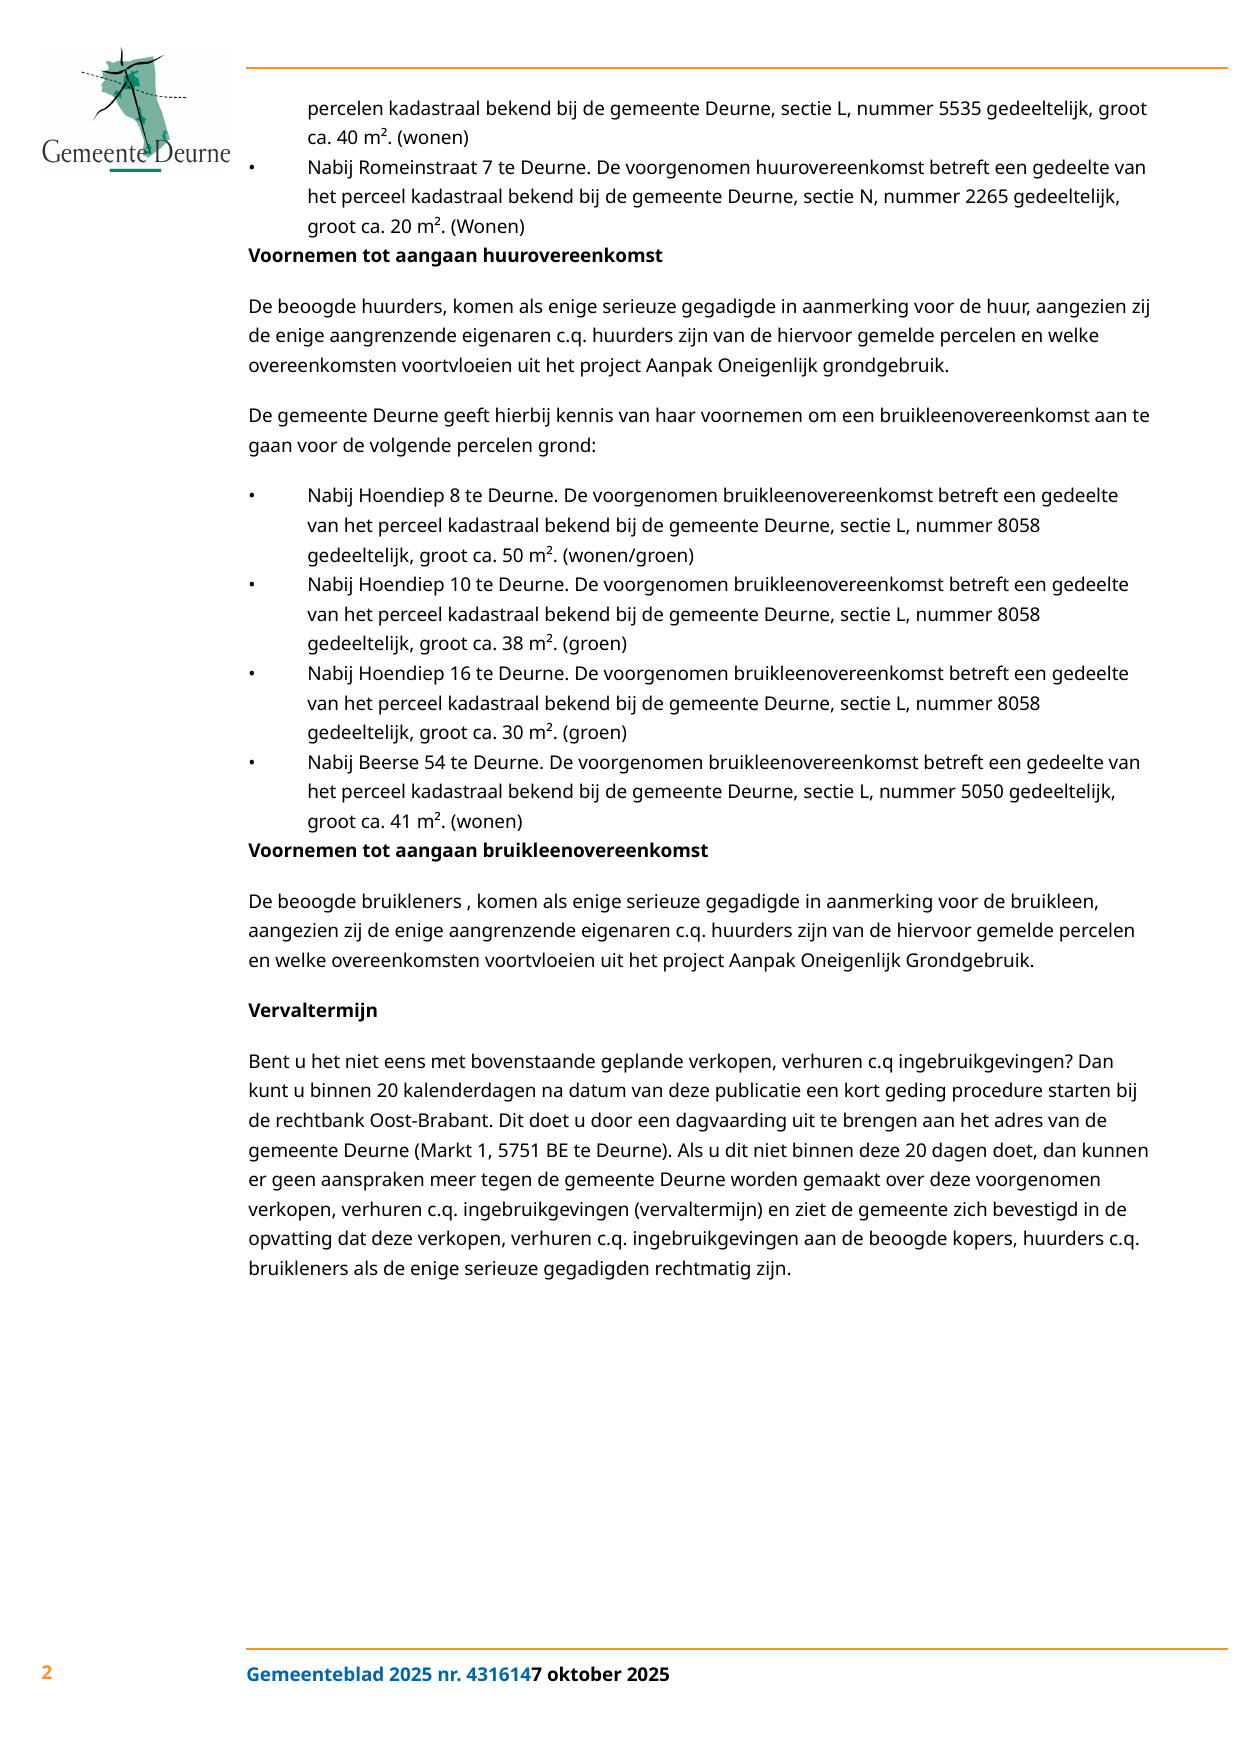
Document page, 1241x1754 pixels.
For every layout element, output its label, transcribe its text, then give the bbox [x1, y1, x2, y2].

text De beoogde huurders, komen als enige serieuze gegadigde in aanmerking voor de huur, aangezien zij de enige aangrenzende eigenaren c.q. huurders zijn van de hiervoor gemelde percelen en welke overeenkomsten voortvloeien uit het project Aanpak Oneigenlijk grondgebruik. [248, 293, 1152, 378]
picture [41, 47, 231, 172]
list percelen kadastraal bekend bij de gemeente Deurne, sectie L, nummer 5535 gedeeltelijk, groot ca. 40 m². (wonen) [248, 95, 1152, 150]
text De gemeente Deurne geeft hierbij kennis van haar voornemen om een bruikleenovereenkomst aan te gaan voor de volgende percelen grond: [248, 403, 1152, 458]
text De beoogde bruikleners , komen als enige serieuze gegadigde in aanmerking voor de bruikleen, aangezien zij de enige aangrenzende eigenaren c.q. huurders zijn van de hiervoor gemelde percelen en welke overeenkomsten voortvloeien uit het project Aanpak Oneigenlijk Grondgebruik. [248, 888, 1152, 973]
list Nabij Hoendiep 8 te Deurne. De voorgenomen bruikleenovereenkomst betreft een gedeelte van het perceel kadastraal bekend bij de gemeente Deurne, sectie L, nummer 8058 gedeeltelijk, groot ca. 50 m². (wonen/groen) [248, 483, 1152, 568]
list Nabij Hoendiep 16 te Deurne. De voorgenomen bruikleenovereenkomst betreft een gedeelte van het perceel kadastraal bekend bij de gemeente Deurne, sectie L, nummer 8058 gedeeltelijk, groot ca. 30 m². (groen) [248, 660, 1152, 745]
text Vervaltermijn [248, 998, 1152, 1023]
list Nabij Hoendiep 10 te Deurne. De voorgenomen bruikleenovereenkomst betreft een gedeelte van het perceel kadastraal bekend bij de gemeente Deurne, sectie L, nummer 8058 gedeeltelijk, groot ca. 38 m². (groen) [248, 571, 1152, 656]
list Nabij Beerse 54 te Deurne. De voorgenomen bruikleenovereenkomst betreft een gedeelte van het perceel kadastraal bekend bij de gemeente Deurne, sectie L, nummer 5050 gedeeltelijk, groot ca. 41 m². (wonen) [248, 749, 1152, 834]
text Bent u het niet eens met bovenstaande geplande verkopen, verhuren c.q ingebruikgevingen? Dan kunt u binnen 20 kalenderdagen na datum van deze publicatie een kort geding procedure starten bij de rechtbank Oost-Brabant. Dit doet u door een dagvaarding uit te brengen aan het adres van de gemeente Deurne (Markt 1, 5751 BE te Deurne). Als u dit niet binnen deze 20 dagen doet, dan kunnen er geen aanspraken meer tegen de gemeente Deurne worden gemaakt over deze voorgenomen verkopen, verhuren c.q. ingebruikgevingen (vervaltermijn) en ziet de gemeente zich bevestigd in de opvatting dat deze verkopen, verhuren c.q. ingebruikgevingen aan de beoogde kopers, huurders c.q. bruikleners als de enige serieuze gegadigden rechtmatig zijn. [248, 1048, 1152, 1281]
list Nabij Romeinstraat 7 te Deurne. De voorgenomen huurovereenkomst betreft een gedeelte van het perceel kadastraal bekend bij de gemeente Deurne, sectie N, nummer 2265 gedeeltelijk, groot ca. 20 m². (Wonen) [248, 154, 1152, 239]
text Voornemen tot aangaan huurovereenkomst [248, 243, 1152, 268]
text Voornemen tot aangaan bruikleenovereenkomst [248, 838, 1152, 863]
